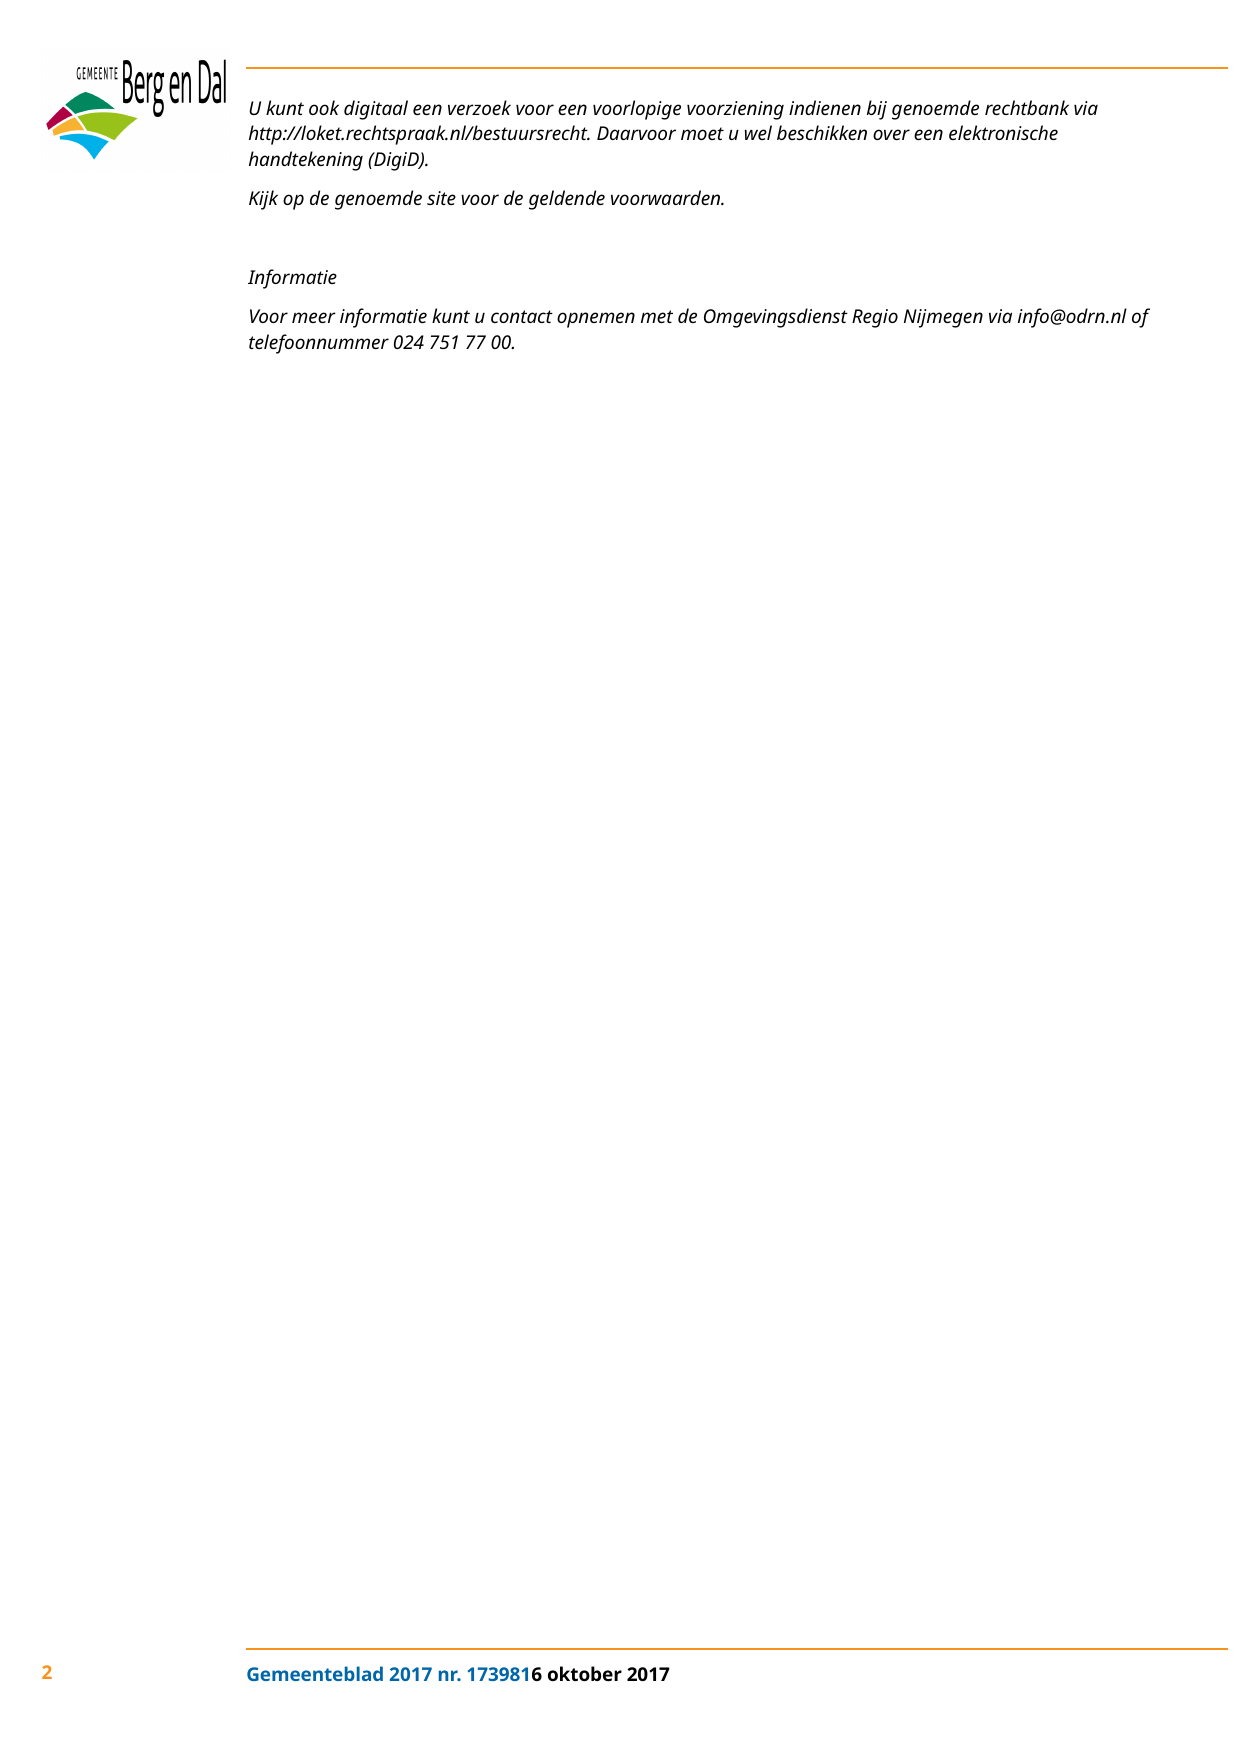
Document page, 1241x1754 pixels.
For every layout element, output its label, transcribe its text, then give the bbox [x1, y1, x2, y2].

picture [41, 47, 231, 172]
text Kijk op de genoemde site voor de geldende voorwaarden. [248, 186, 1152, 211]
text Informatie [248, 264, 1152, 290]
text Voor meer informatie kunt u contact opnemen met de Omgevingsdienst Regio Nijmegen via info@odrn.nl of telefoonnummer 024 751 77 00. [248, 303, 1152, 355]
text U kunt ook digitaal een verzoek voor een voorlopige voorziening indienen bij genoemde rechtbank via http://loket.rechtspraak.nl/bestuursrecht. Daarvoor moet u wel beschikken over een elektronische handtekening (DigiD). [248, 95, 1152, 172]
